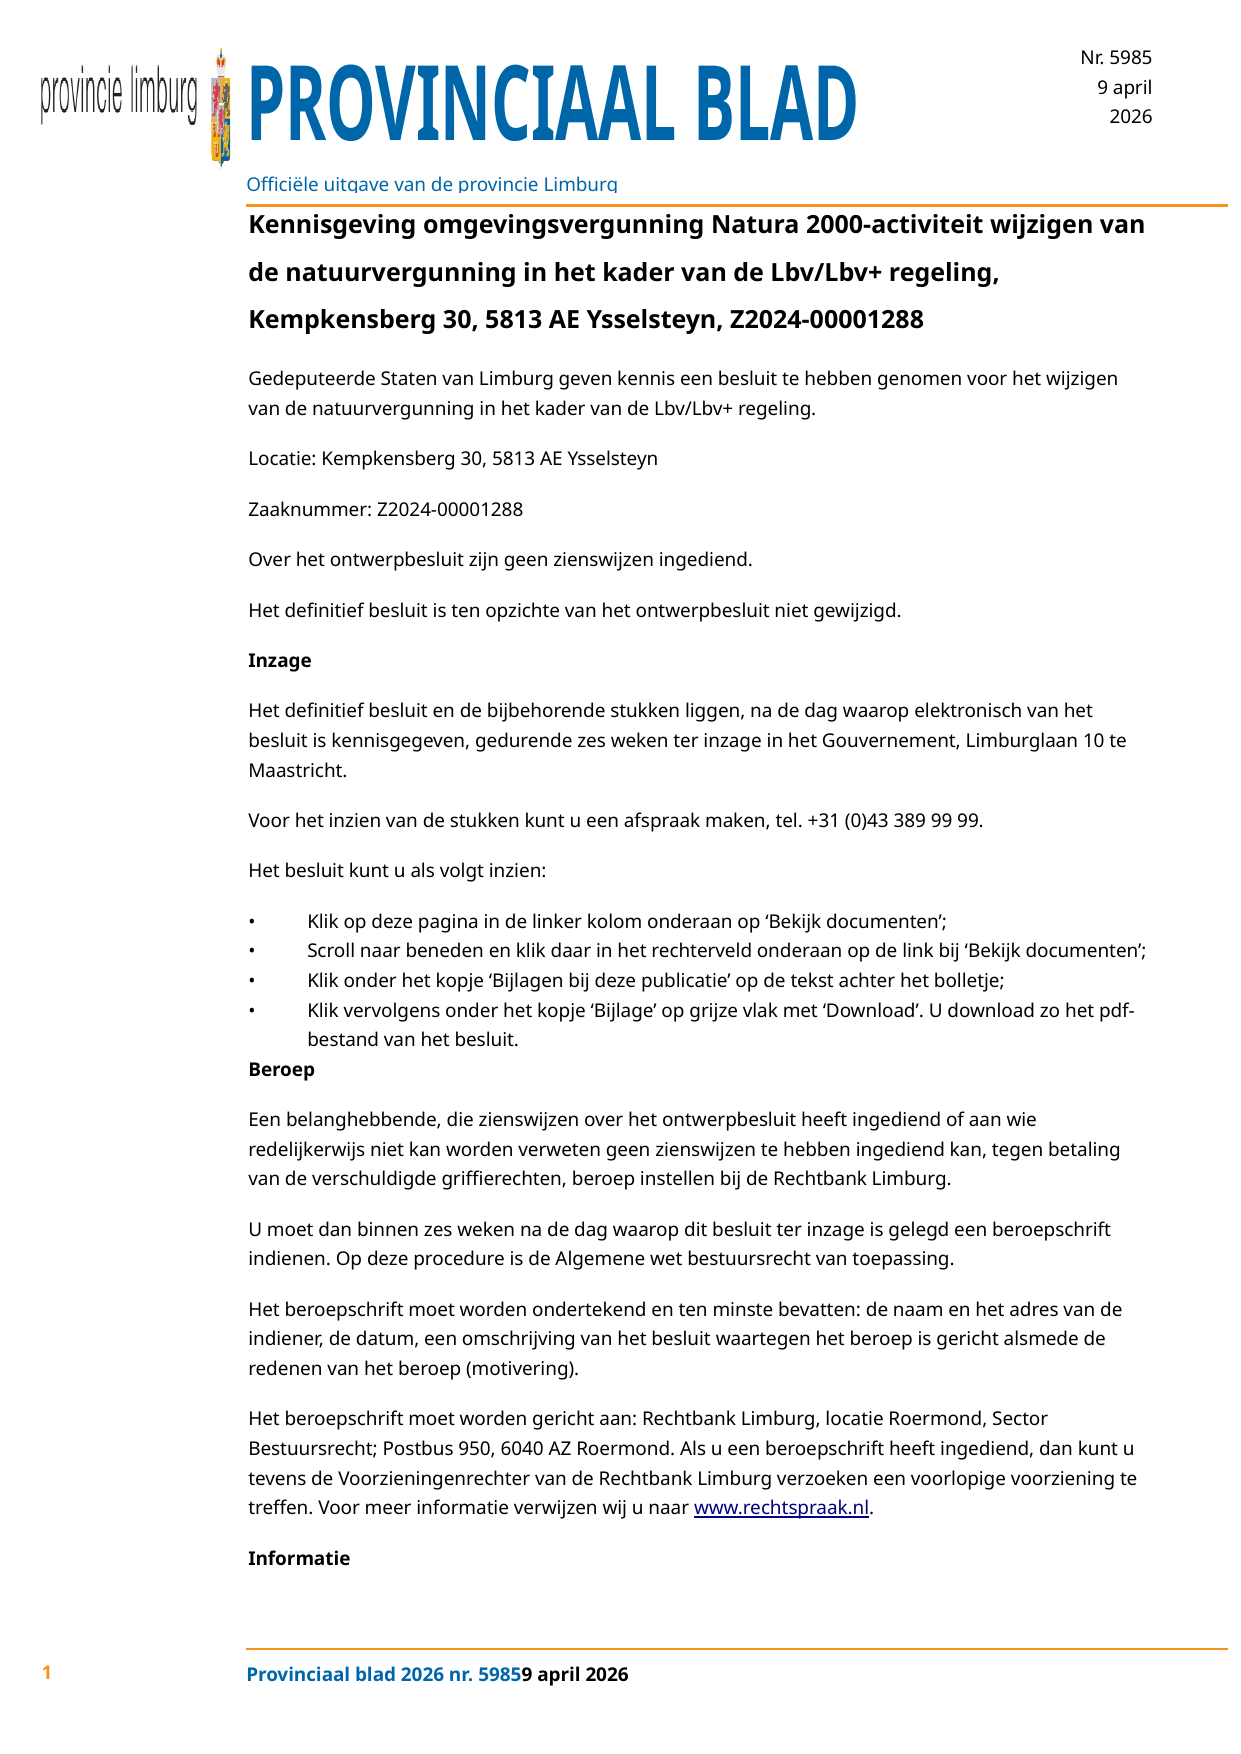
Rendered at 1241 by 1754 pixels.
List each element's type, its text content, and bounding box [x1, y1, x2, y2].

text Een belanghebbende, die zienswijzen over het ontwerpbesluit heeft ingediend of aan wie redelijkerwijs niet kan worden verweten geen zienswijzen te hebben ingediend kan, tegen betaling van de verschuldigde griffierechten, beroep instellen bij de Rechtbank Limburg. [248, 1106, 1152, 1191]
text Het definitief besluit is ten opzichte van het ontwerpbesluit niet gewijzigd. [248, 597, 1152, 622]
text Het besluit kunt u als volgt inzien: [248, 858, 1152, 883]
list Klik vervolgens onder het kopje ‘Bijlage’ op grijze vlak met ‘Download’. U download zo het pdf-bestand van het besluit. [248, 997, 1152, 1052]
text Beroep [248, 1056, 1152, 1082]
text Het beroepschrift moet worden gericht aan: Rechtbank Limburg, locatie Roermond, Sector Bestuursrecht; Postbus 950, 6040 AZ Roermond. Als u een beroepschrift heeft ingediend, dan kunt u tevens de Voorzieningenrechter van de Rechtbank Limburg verzoeken een voorlopige voorziening te treffen. Voor meer informatie verwijzen wij u naar www.rechtspraak.nl. [248, 1406, 1152, 1520]
text U moet dan binnen zes weken na de dag waarop dit besluit ter inzage is gelegd een beroepschrift indienen. Op deze procedure is de Algemene wet bestuursrecht van toepassing. [248, 1216, 1152, 1271]
text Over het ontwerpbesluit zijn geen zienswijzen ingediend. [248, 546, 1152, 572]
list Klik op deze pagina in de linker kolom onderaan op ‘Bekijk documenten’; [248, 908, 1152, 934]
list Scroll naar beneden en klik daar in het rechterveld onderaan op de link bij ‘Bekijk documenten’; [248, 938, 1152, 963]
text Het definitief besluit en de bijbehorende stukken liggen, na de dag waarop elektronisch van het besluit is kennisgegeven, gedurende zes weken ter inzage in het Gouvernement, Limburglaan 10 te Maastricht. [248, 698, 1152, 782]
text Gedeputeerde Staten van Limburg geven kennis een besluit te hebben genomen voor het wijzigen van de natuurvergunning in het kader van de Lbv/Lbv+ regeling. [248, 366, 1152, 421]
text Het beroepschrift moet worden ondertekend en ten minste bevatten: de naam en het adres van de indiener, de datum, een omschrijving van het besluit waartegen het beroep is gericht alsmede de redenen van het beroep (motivering). [248, 1296, 1152, 1381]
text Informatie [248, 1545, 1152, 1570]
picture [41, 47, 231, 172]
text Locatie: Kempkensberg 30, 5813 AE Ysselsteyn [248, 446, 1152, 471]
text Voor het inzien van de stukken kunt u een afspraak maken, tel. +31 (0)43 389 99 99. [248, 807, 1152, 833]
text Kennisgeving omgevingsvergunning Natura 2000-activiteit wijzigen van de natuurvergunning in het kader van de Lbv/Lbv+ regeling, Kempkensberg 30, 5813 AE Ysselsteyn, Z2024-00001288 [248, 207, 1152, 336]
text Zaaknummer: Z2024-00001288 [248, 496, 1152, 522]
text Inzage [248, 647, 1152, 673]
list Klik onder het kopje ‘Bijlagen bij deze publicatie’ op de tekst achter het bolletje; [248, 967, 1152, 993]
